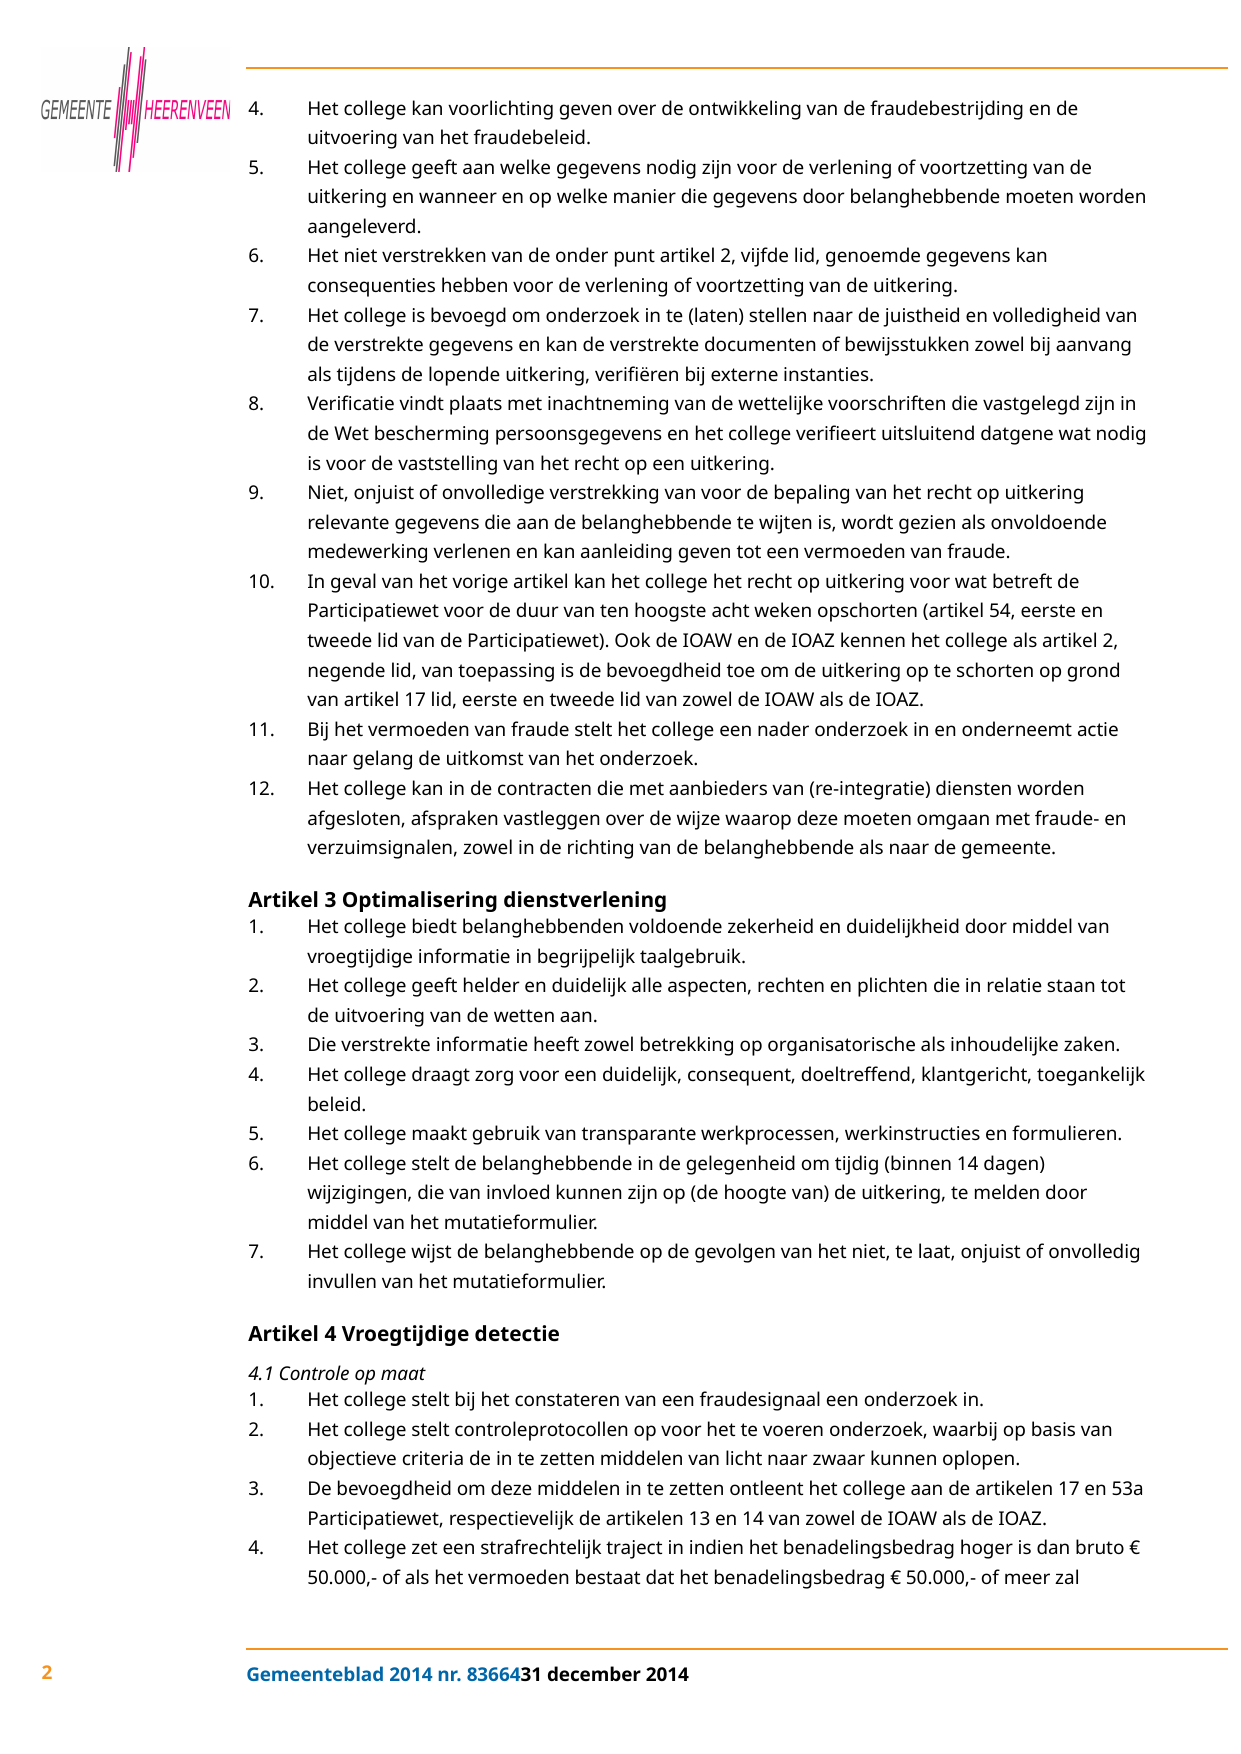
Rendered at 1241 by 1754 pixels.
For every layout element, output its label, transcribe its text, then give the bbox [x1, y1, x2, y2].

list Het college is bevoegd om onderzoek in te (laten) stellen naar de juistheid en volledigheid van de verstrekte gegevens en kan de verstrekte documenten of bewijsstukken zowel bij aanvang als tijdens de lopende uitkering, verifiëren bij externe instanties. [248, 302, 1152, 387]
list Het college geeft helder en duidelijk alle aspecten, rechten en plichten die in relatie staan tot de uitvoering van de wetten aan. [248, 972, 1152, 1028]
list Het college wijst de belanghebbende op de gevolgen van het niet, te laat, onjuist of onvolledig invullen van het mutatieformulier. [248, 1239, 1152, 1294]
text Artikel 4 Vroegtijdige detectie [248, 1319, 1152, 1347]
list Het college zet een strafrechtelijk traject in indien het benadelingsbedrag hoger is dan bruto € 50.000,- of als het vermoeden bestaat dat het benadelingsbedrag € 50.000,- of meer zal [248, 1534, 1152, 1589]
list Het college maakt gebruik van transparante werkprocessen, werkinstructies en formulieren. [248, 1120, 1152, 1146]
list Het college stelt controleprotocollen op voor het te voeren onderzoek, waarbij op basis van objectieve criteria de in te zetten middelen van licht naar zwaar kunnen oplopen. [248, 1416, 1152, 1471]
list Die verstrekte informatie heeft zowel betrekking op organisatorische als inhoudelijke zaken. [248, 1032, 1152, 1057]
list Het college stelt bij het constateren van een fraudesignaal een onderzoek in. [248, 1386, 1152, 1412]
list Het college draagt zorg voor een duidelijk, consequent, doeltreffend, klantgericht, toegankelijk beleid. [248, 1061, 1152, 1116]
list Bij het vermoeden van fraude stelt het college een nader onderzoek in en onderneemt actie naar gelang de uitkomst van het onderzoek. [248, 716, 1152, 771]
picture [41, 47, 231, 172]
list Het college kan in de contracten die met aanbieders van (re-integratie) diensten worden afgesloten, afspraken vastleggen over de wijze waarop deze moeten omgaan met fraude- en verzuimsignalen, zowel in de richting van de belanghebbende als naar de gemeente. [248, 775, 1152, 860]
list Verificatie vindt plaats met inachtneming van de wettelijke voorschriften die vastgelegd zijn in de Wet bescherming persoonsgegevens en het college verifieert uitsluitend datgene wat nodig is voor de vaststelling van het recht op een uitkering. [248, 391, 1152, 476]
list Het college biedt belanghebbenden voldoende zekerheid en duidelijkheid door middel van vroegtijdige informatie in begrijpelijk taalgebruik. [248, 913, 1152, 968]
list Het college kan voorlichting geven over de ontwikkeling van de fraudebestrijding en de uitvoering van het fraudebeleid. [248, 95, 1152, 150]
list Het college stelt de belanghebbende in de gelegenheid om tijdig (binnen 14 dagen) wijzigingen, die van invloed kunnen zijn op (de hoogte van) de uitkering, te melden door middel van het mutatieformulier. [248, 1150, 1152, 1235]
list Niet, onjuist of onvolledige verstrekking van voor de bepaling van het recht op uitkering relevante gegevens die aan de belanghebbende te wijten is, wordt gezien als onvoldoende medewerking verlenen en kan aanleiding geven tot een vermoeden van fraude. [248, 479, 1152, 564]
list De bevoegdheid om deze middelen in te zetten ontleent het college aan de artikelen 17 en 53a Participatiewet, respectievelijk de artikelen 13 en 14 van zowel de IOAW als de IOAZ. [248, 1475, 1152, 1530]
text Artikel 3 Optimalisering dienstverlening [248, 885, 1152, 913]
text 4.1 Controle op maat [248, 1361, 1152, 1386]
list In geval van het vorige artikel kan het college het recht op uitkering voor wat betreft de Participatiewet voor de duur van ten hoogste acht weken opschorten (artikel 54, eerste en tweede lid van de Participatiewet). Ook de IOAW en de IOAZ kennen het college als artikel 2, negende lid, van toepassing is de bevoegdheid toe om de uitkering op te schorten op grond van artikel 17 lid, eerste en tweede lid van zowel de IOAW als de IOAZ. [248, 568, 1152, 712]
list Het college geeft aan welke gegevens nodig zijn voor de verlening of voortzetting van de uitkering en wanneer en op welke manier die gegevens door belanghebbende moeten worden aangeleverd. [248, 154, 1152, 239]
list Het niet verstrekken van de onder punt artikel 2, vijfde lid, genoemde gegevens kan consequenties hebben voor de verlening of voortzetting van de uitkering. [248, 243, 1152, 298]
